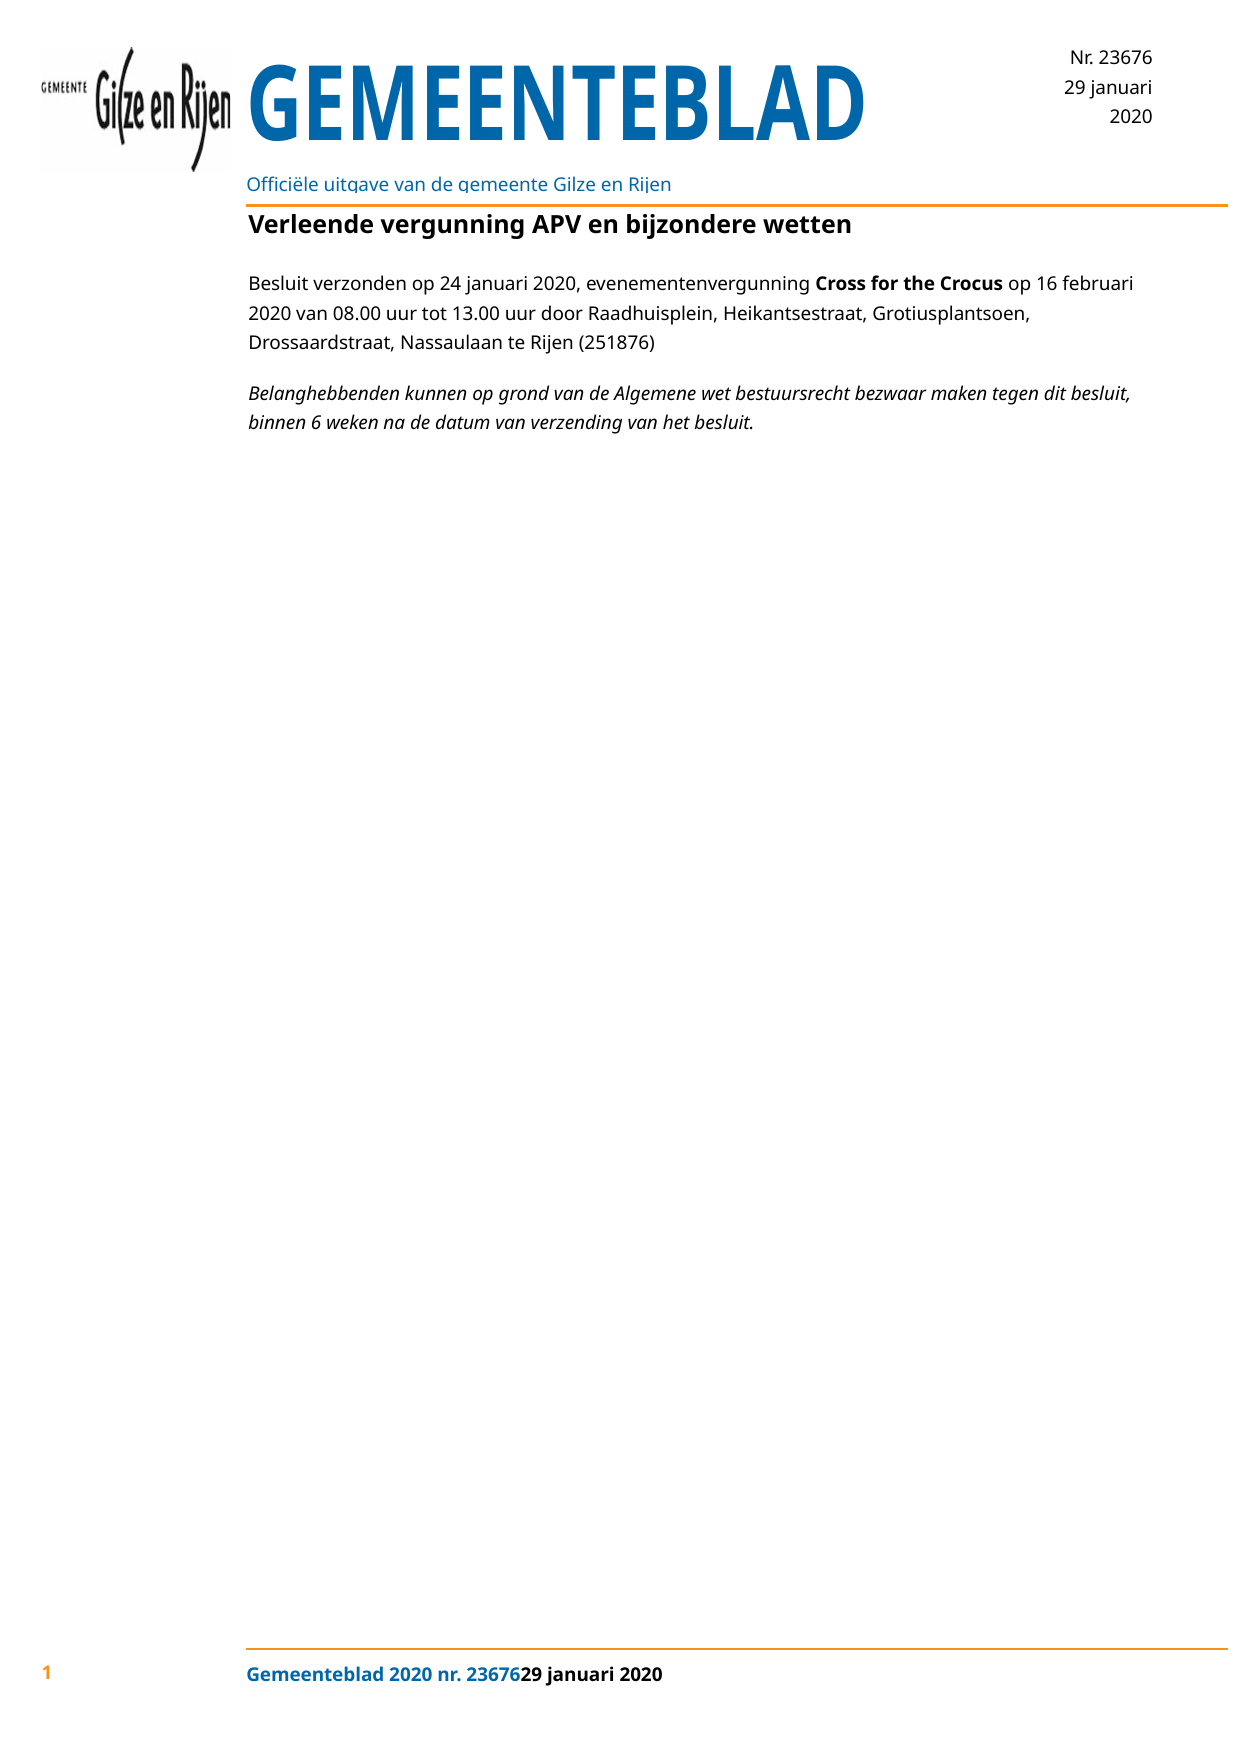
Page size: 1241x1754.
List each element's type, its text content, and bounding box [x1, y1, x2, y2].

text Besluit verzonden op 24 januari 2020, evenementenvergunning Cross for the Crocus op 16 februari 2020 van 08.00 uur tot 13.00 uur door Raadhuisplein, Heikantsestraat, Grotiusplantsoen, Drossaardstraat, Nassaulaan te Rijen (251876) [248, 270, 1152, 355]
text Verleende vergunning APV en bijzondere wetten [248, 207, 1152, 241]
picture [41, 47, 231, 172]
text Belanghebbenden kunnen op grond van de Algemene wet bestuursrecht bezwaar maken tegen dit besluit, binnen 6 weken na de datum van verzending van het besluit. [248, 380, 1152, 435]
